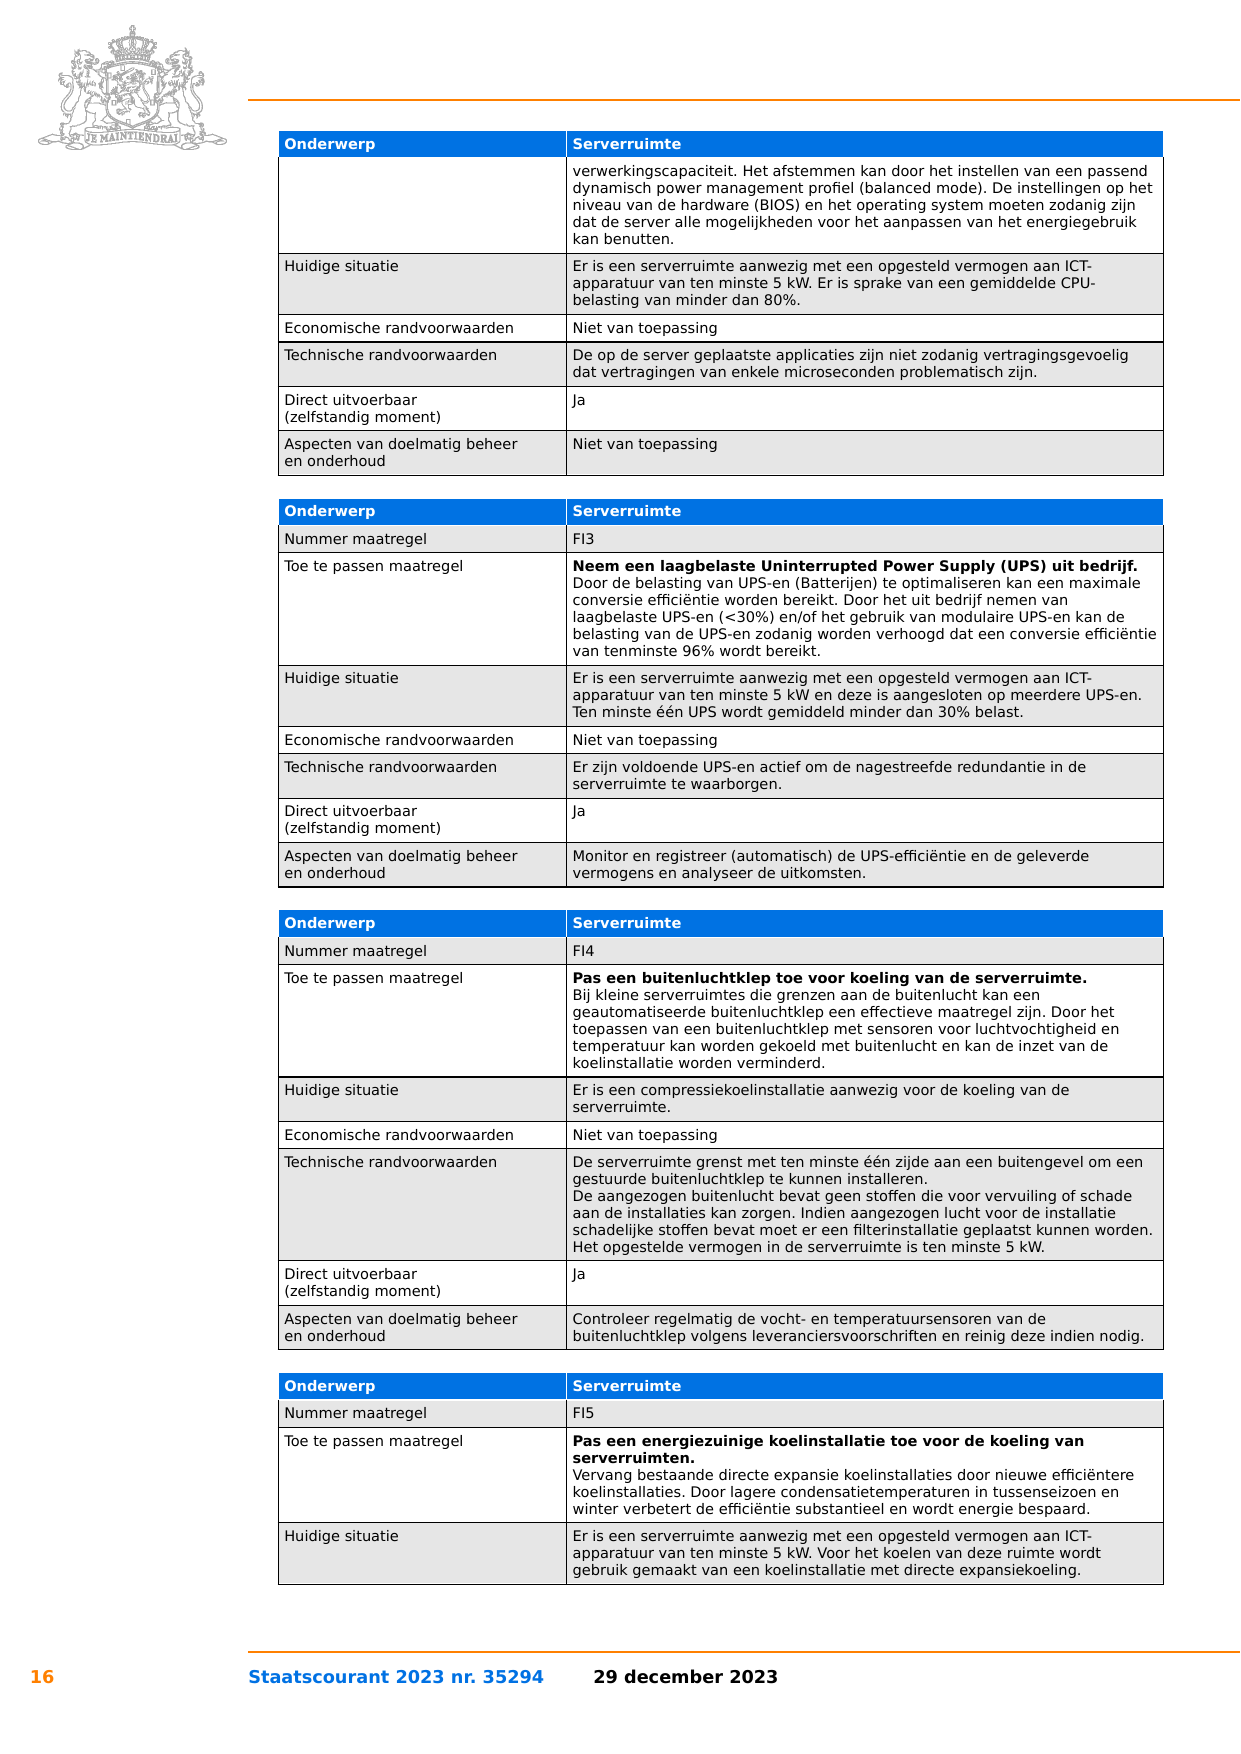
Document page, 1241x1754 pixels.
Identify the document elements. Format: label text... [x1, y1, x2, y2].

table_header Serverruimte [567, 910, 1163, 937]
table_cell Er is een serverruimte aanwezig met een opgesteld vermogen aan ICT-apparatuur van ten minste 5 kW. Voor het koelen van deze ruimte wordt gebruik gemaakt van een koelinstallatie met directe expansiekoeling. [567, 1523, 1163, 1583]
table_cell Pas een energiezuinige koelinstallatie toe voor de koeling van serverruimten. Vervang bestaande directe expansie koelinstallaties door nieuwe efficiëntere koelinstallaties. Door lagere condensatietemperaturen in tussenseizoen en winter verbetert de efficiëntie substantieel en wordt energie bespaard. [567, 1428, 1163, 1522]
table_cell Technische randvoorwaarden [279, 343, 566, 386]
table_header Serverruimte [567, 1373, 1163, 1399]
table_cell [279, 158, 566, 253]
table_cell Er is een serverruimte aanwezig met een opgesteld vermogen aan ICT-apparatuur van ten minste 5 kW. Er is sprake van een gemiddelde CPU-belasting van minder dan 80%. [567, 254, 1163, 314]
table_cell Niet van toepassing [567, 727, 1163, 753]
table_cell Direct uitvoerbaar (zelfstandig moment) [279, 387, 566, 430]
table_cell Toe te passen maatregel [279, 1428, 566, 1522]
table_cell FI3 [567, 526, 1163, 552]
table_cell verwerkingscapaciteit. Het afstemmen kan door het instellen van een passend dynamisch power management profiel (balanced mode). De instellingen op het niveau van de hardware (BIOS) en het operating system moeten zodanig zijn dat de server alle mogelijkheden voor het aanpassen van het energiegebruik kan benutten. [567, 158, 1163, 253]
table_cell Ja [567, 387, 1163, 430]
table_cell Monitor en registreer (automatisch) de UPS-efficiëntie en de geleverde vermogens en analyseer de uitkomsten. [567, 843, 1163, 886]
table_cell FI4 [567, 938, 1163, 964]
table_cell Nummer maatregel [279, 526, 566, 552]
table_cell Technische randvoorwaarden [279, 754, 566, 798]
table_cell Huidige situatie [279, 1078, 566, 1121]
table_header Onderwerp [279, 131, 566, 157]
table_header Serverruimte [567, 499, 1163, 525]
table_header Onderwerp [279, 499, 566, 525]
table_cell Toe te passen maatregel [279, 965, 566, 1076]
table_cell FI5 [567, 1401, 1163, 1427]
table_header Onderwerp [279, 910, 566, 937]
table_header Onderwerp [279, 1373, 566, 1399]
table_cell Huidige situatie [279, 254, 566, 314]
table_cell Niet van toepassing [567, 431, 1163, 474]
table_cell Economische randvoorwaarden [279, 315, 566, 341]
table_header Serverruimte [567, 131, 1163, 157]
table_cell Aspecten van doelmatig beheer en onderhoud [279, 431, 566, 474]
table_cell Direct uitvoerbaar (zelfstandig moment) [279, 1261, 566, 1305]
table_cell Controleer regelmatig de vocht- en temperatuursensoren van de buitenluchtklep volgens leveranciersvoorschriften en reinig deze indien nodig. [567, 1306, 1163, 1349]
table_cell Pas een buitenluchtklep toe voor koeling van de serverruimte. Bij kleine serverruimtes die grenzen aan de buitenlucht kan een geautomatiseerde buitenluchtklep een effectieve maatregel zijn. Door het toepassen van een buitenluchtklep met sensoren voor luchtvochtigheid en temperatuur kan worden gekoeld met buitenlucht en kan de inzet van de koelinstallatie worden verminderd. [567, 965, 1163, 1076]
table_cell Niet van toepassing [567, 315, 1163, 341]
table_cell Niet van toepassing [567, 1122, 1163, 1148]
picture [38, 25, 227, 150]
table_cell De serverruimte grenst met ten minste één zijde aan een buitengevel om een gestuurde buitenluchtklep te kunnen installeren. De aangezogen buitenlucht bevat geen stoffen die voor vervuiling of schade aan de installaties kan zorgen. Indien aangezogen lucht voor de installatie schadelijke stoffen bevat moet er een filterinstallatie geplaatst kunnen worden. Het opgestelde vermogen in de serverruimte is ten minste 5 kW. [567, 1149, 1163, 1260]
table_cell Er is een serverruimte aanwezig met een opgesteld vermogen aan ICT-apparatuur van ten minste 5 kW en deze is aangesloten op meerdere UPS-en. Ten minste één UPS wordt gemiddeld minder dan 30% belast. [567, 666, 1163, 726]
table_cell De op de server geplaatste applicaties zijn niet zodanig vertragingsgevoelig dat vertragingen van enkele microseconden problematisch zijn. [567, 343, 1163, 386]
table_cell Technische randvoorwaarden [279, 1149, 566, 1260]
table_cell Nummer maatregel [279, 1401, 566, 1427]
table_cell Er zijn voldoende UPS-en actief om de nagestreefde redundantie in de serverruimte te waarborgen. [567, 754, 1163, 798]
table_cell Huidige situatie [279, 1523, 566, 1583]
table_cell Er is een compressiekoelinstallatie aanwezig voor de koeling van de serverruimte. [567, 1078, 1163, 1121]
table_cell Aspecten van doelmatig beheer en onderhoud [279, 843, 566, 886]
table_cell Ja [567, 799, 1163, 842]
table_cell Economische randvoorwaarden [279, 1122, 566, 1148]
table_cell Nummer maatregel [279, 938, 566, 964]
table_cell Direct uitvoerbaar (zelfstandig moment) [279, 799, 566, 842]
table_cell Toe te passen maatregel [279, 553, 566, 664]
table_cell Ja [567, 1261, 1163, 1305]
table_cell Huidige situatie [279, 666, 566, 726]
table_cell Aspecten van doelmatig beheer en onderhoud [279, 1306, 566, 1349]
table_cell Economische randvoorwaarden [279, 727, 566, 753]
table_cell Neem een laagbelaste Uninterrupted Power Supply (UPS) uit bedrijf. Door de belasting van UPS-en (Batterijen) te optimaliseren kan een maximale conversie efficiëntie worden bereikt. Door het uit bedrijf nemen van laagbelaste UPS-en (<30%) en/of het gebruik van modulaire UPS-en kan de belasting van de UPS-en zodanig worden verhoogd dat een conversie efficiëntie van tenminste 96% wordt bereikt. [567, 553, 1163, 664]
